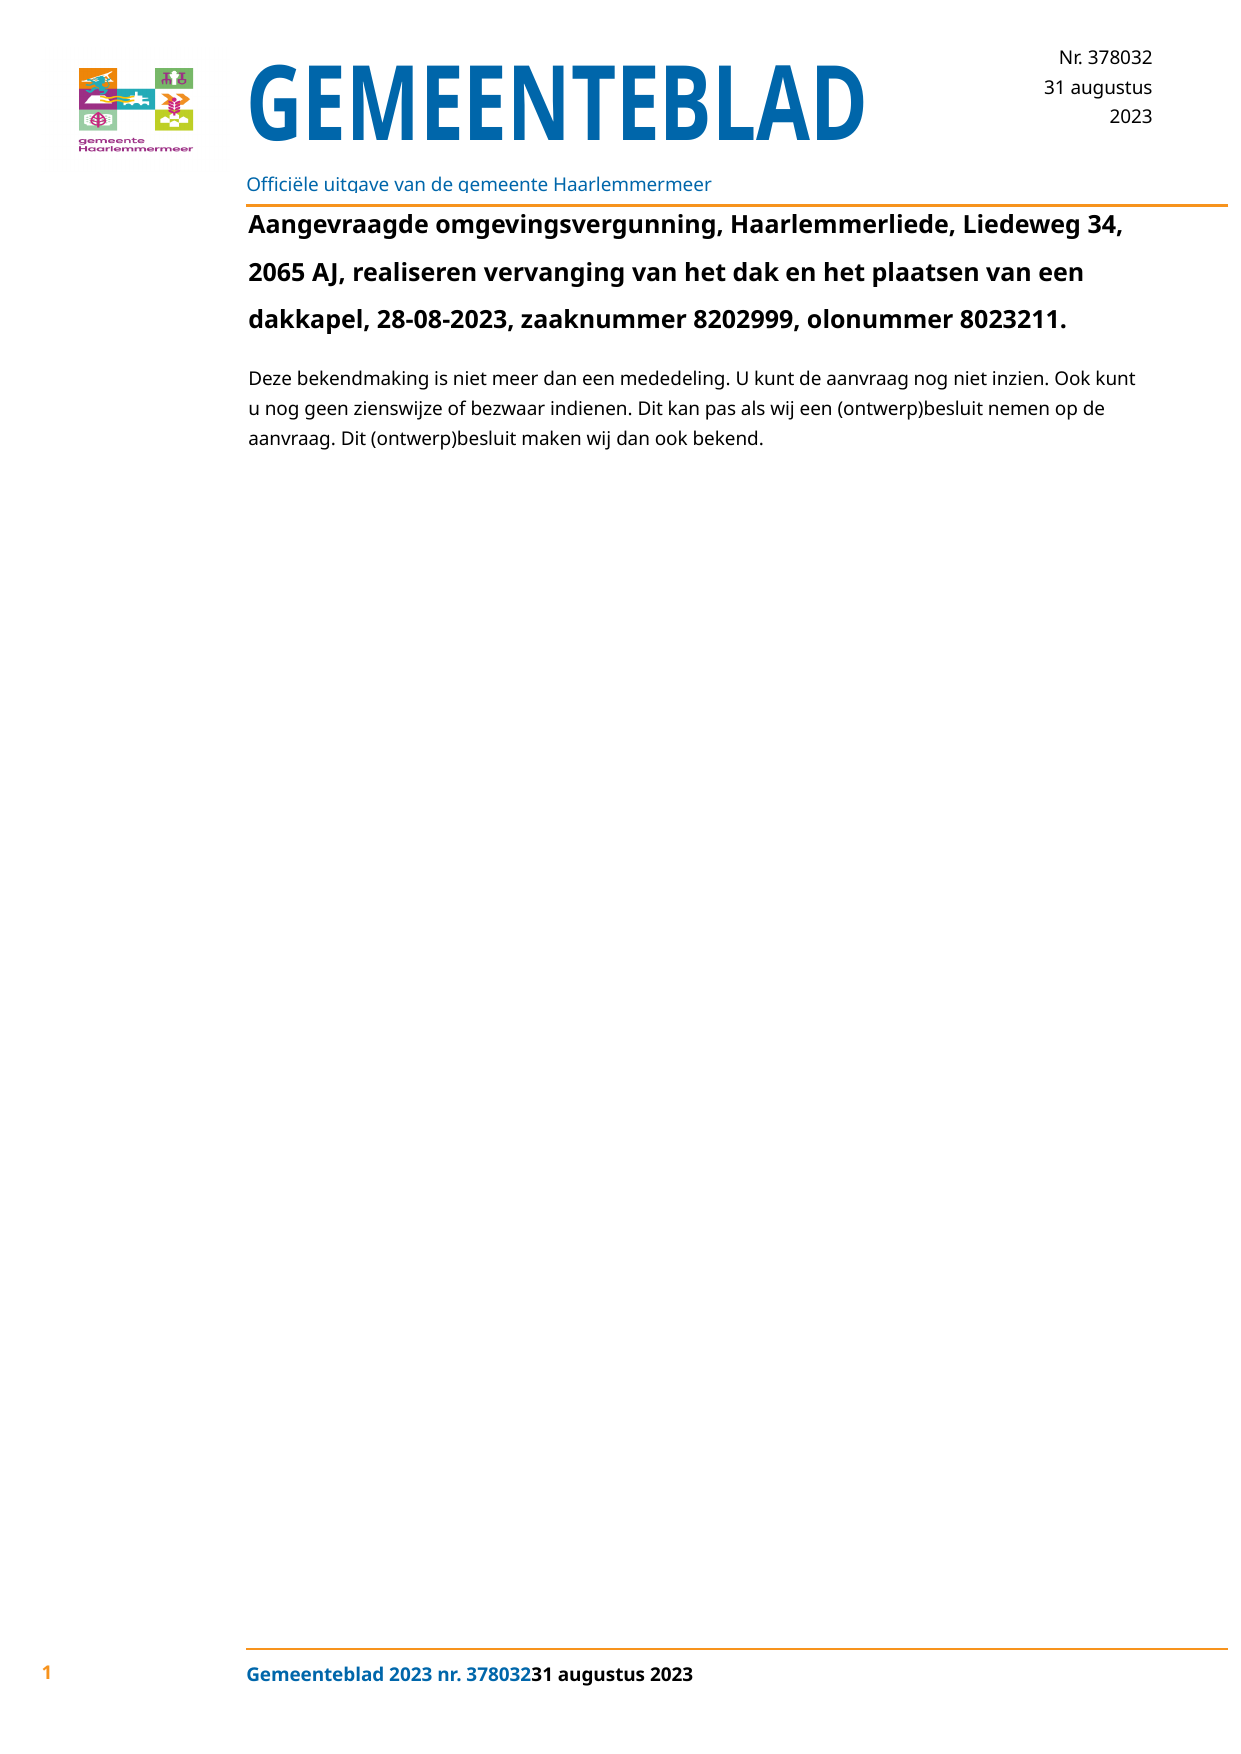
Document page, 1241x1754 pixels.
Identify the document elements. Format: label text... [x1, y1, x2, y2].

text Deze bekendmaking is niet meer dan een mededeling. U kunt de aanvraag nog niet inzien. Ook kunt u nog geen zienswijze of bezwaar indienen. Dit kan pas als wij een (ontwerp)besluit nemen op de aanvraag. Dit (ontwerp)besluit maken wij dan ook bekend. [248, 366, 1152, 450]
picture [41, 47, 231, 172]
text Aangevraagde omgevingsvergunning, Haarlemmerliede, Liedeweg 34, 2065 AJ, realiseren vervanging van het dak en het plaatsen van een dakkapel, 28-08-2023, zaaknummer 8202999, olonummer 8023211. [248, 207, 1152, 336]
